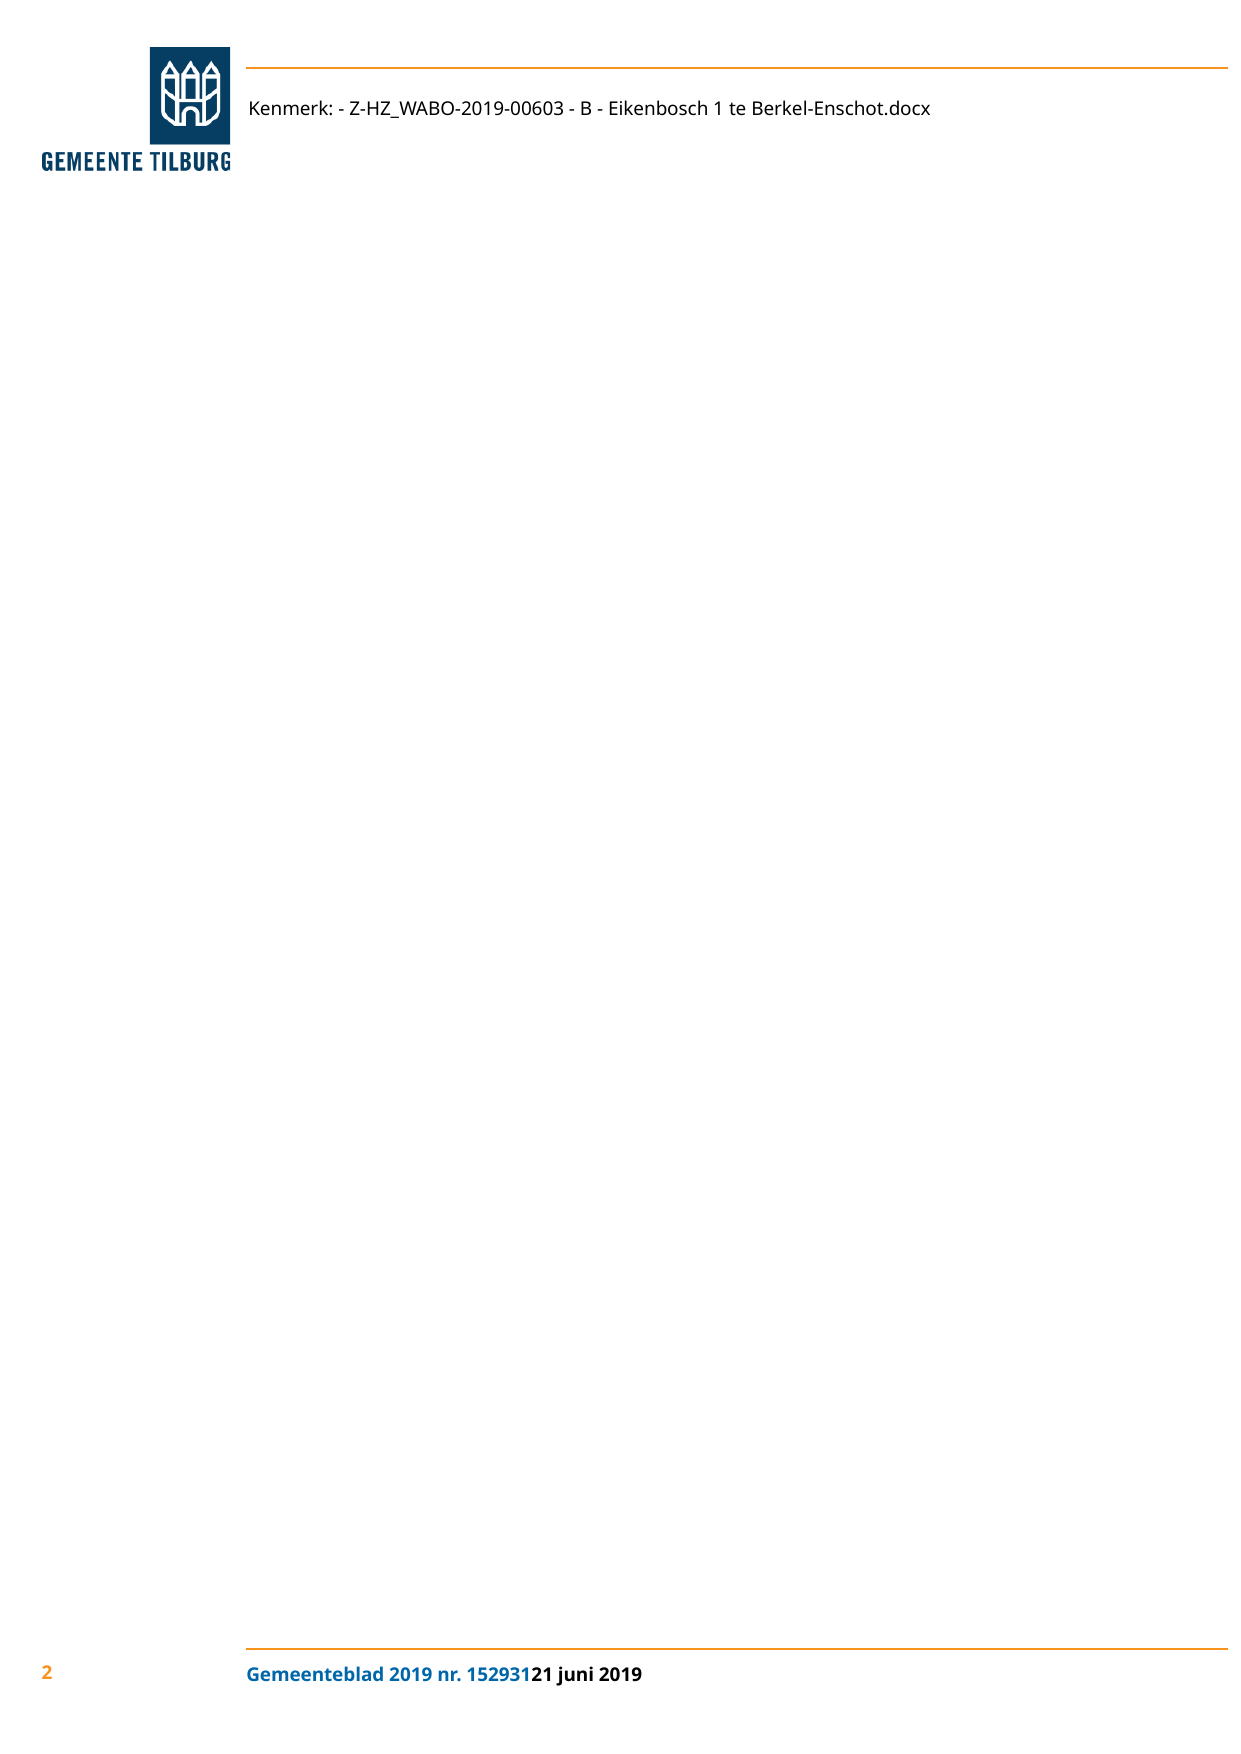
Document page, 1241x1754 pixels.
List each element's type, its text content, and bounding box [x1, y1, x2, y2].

text Kenmerk: - Z-HZ_WABO-2019-00603 - B - Eikenbosch 1 te Berkel-Enschot.docx [248, 95, 1152, 121]
picture [41, 47, 231, 172]
